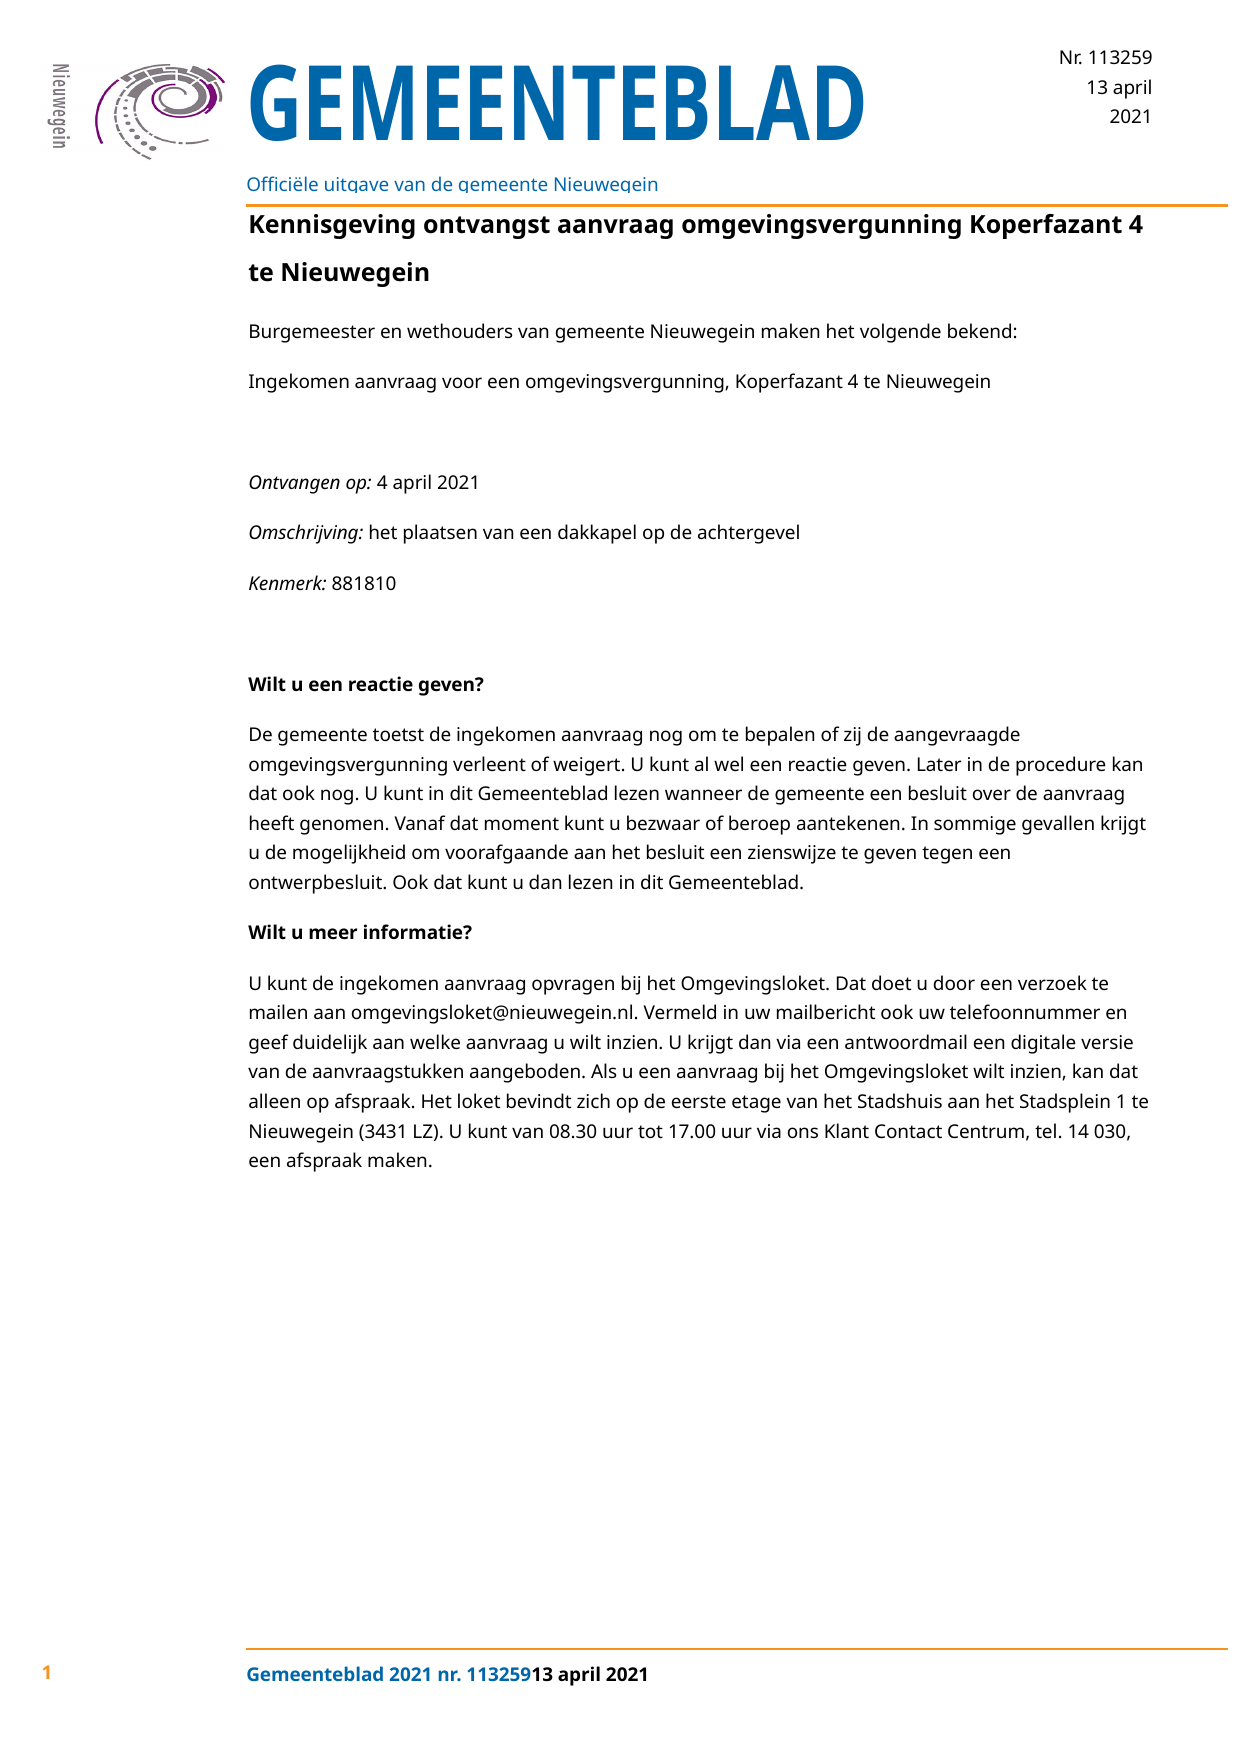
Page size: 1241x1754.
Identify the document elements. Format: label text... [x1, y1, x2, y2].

text Burgemeester en wethouders van gemeente Nieuwegein maken het volgende bekend: [248, 318, 1152, 344]
text Omschrijving: het plaatsen van een dakkapel op de achtergevel [248, 519, 1152, 545]
picture [41, 47, 231, 172]
text Kennisgeving ontvangst aanvraag omgevingsvergunning Koperfazant 4 te Nieuwegein [248, 207, 1152, 288]
text U kunt de ingekomen aanvraag opvragen bij het Omgevingsloket. Dat doet u door een verzoek te mailen aan omgevingsloket@nieuwegein.nl. Vermeld in uw mailbericht ook uw telefoonnummer en geef duidelijk aan welke aanvraag u wilt inzien. U krijgt dan via een antwoordmail een digitale versie van de aanvraagstukken aangeboden. Als u een aanvraag bij het Omgevingsloket wilt inzien, kan dat alleen op afspraak. Het loket bevindt zich op de eerste etage van het Stadshuis aan het Stadsplein 1 te Nieuwegein (3431 LZ). U kunt van 08.30 uur tot 17.00 uur via ons Klant Contact Centrum, tel. 14 030, een afspraak maken. [248, 970, 1152, 1173]
text Kenmerk: 881810 [248, 570, 1152, 596]
text Wilt u een reactie geven? [248, 671, 1152, 697]
text De gemeente toetst de ingekomen aanvraag nog om te bepalen of zij de aangevraagde omgevingsvergunning verleent of weigert. U kunt al wel een reactie geven. Later in de procedure kan dat ook nog. U kunt in dit Gemeenteblad lezen wanneer de gemeente een besluit over de aanvraag heeft genomen. Vanaf dat moment kunt u bezwaar of beroep aantekenen. In sommige gevallen krijgt u de mogelijkheid om voorafgaande aan het besluit een zienswijze te geven tegen een ontwerpbesluit. Ook dat kunt u dan lezen in dit Gemeenteblad. [248, 721, 1152, 895]
text Ingekomen aanvraag voor een omgevingsvergunning, Koperfazant 4 te Nieuwegein [248, 368, 1152, 394]
text Ontvangen op: 4 april 2021 [248, 469, 1152, 495]
text Wilt u meer informatie? [248, 919, 1152, 945]
